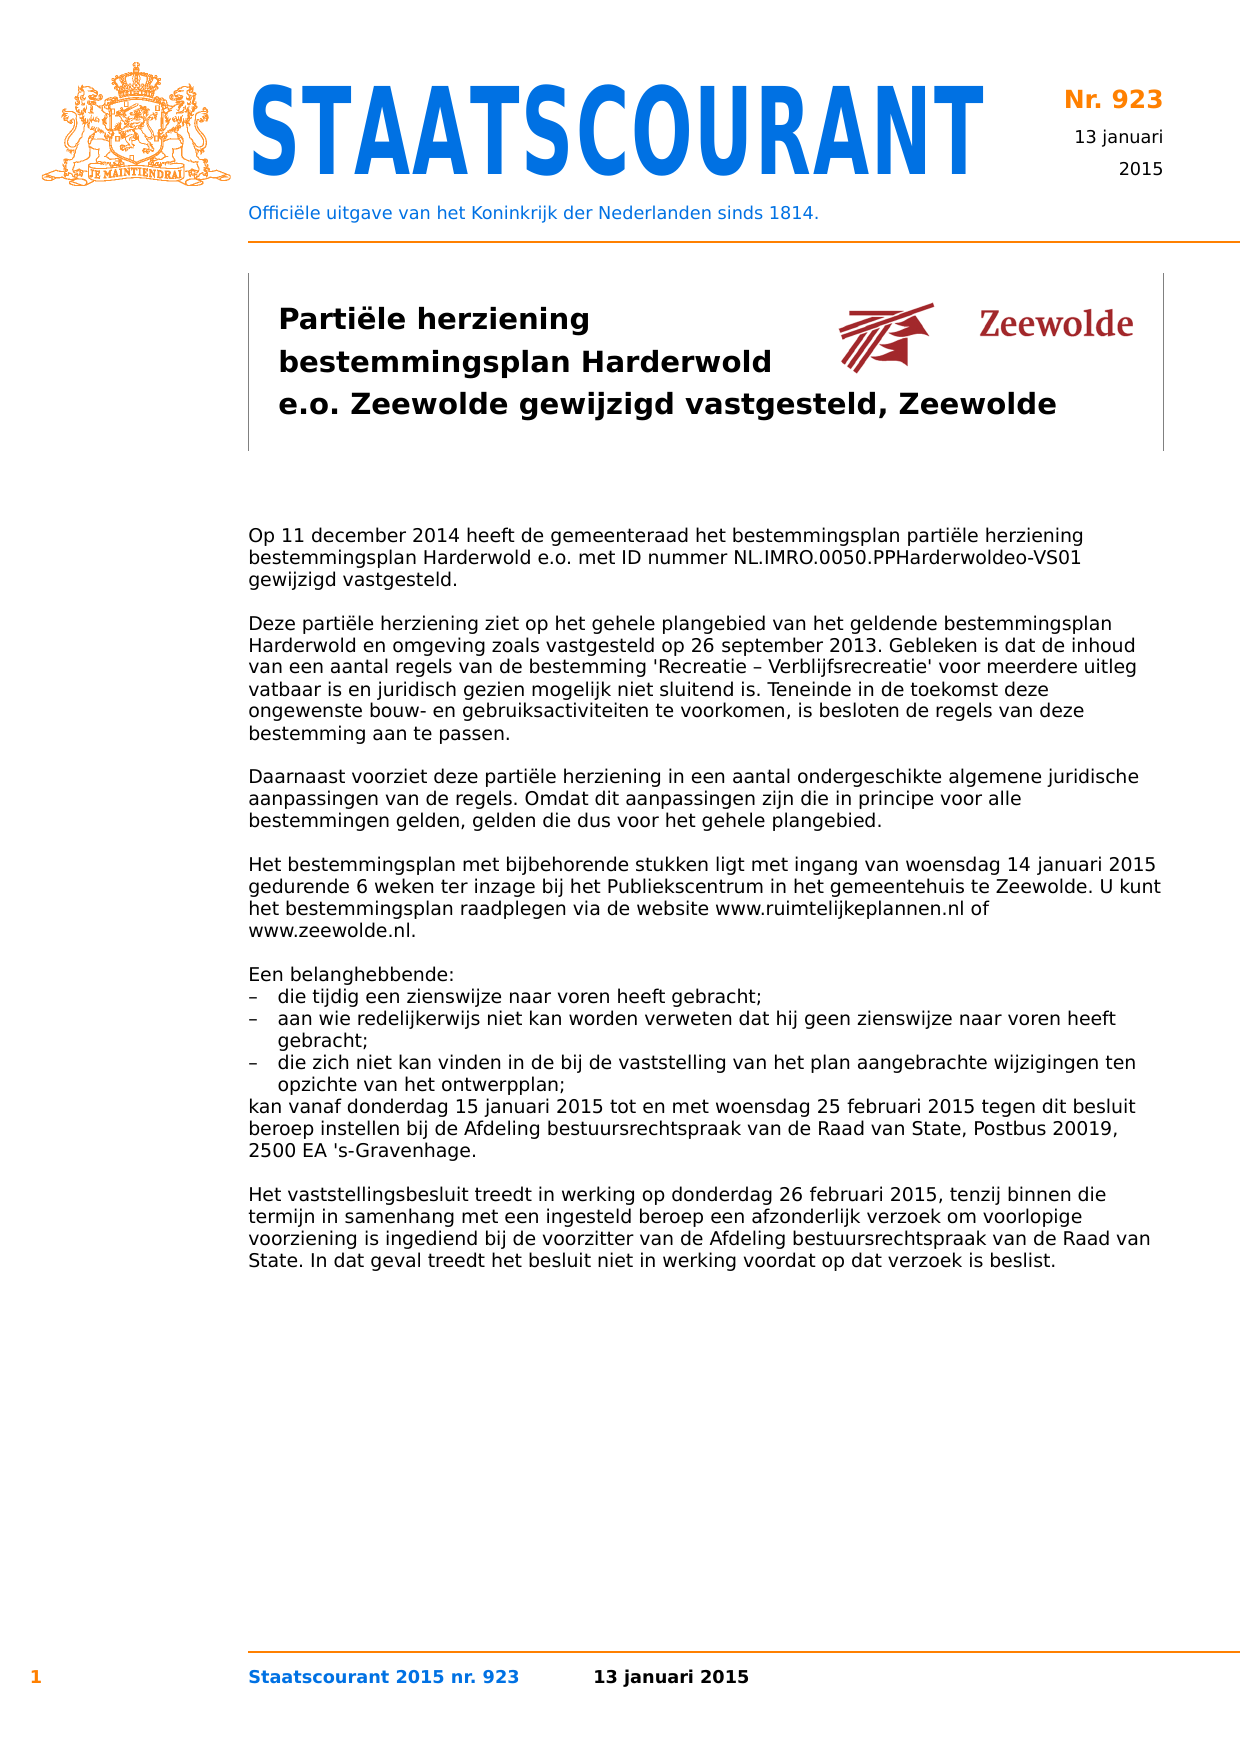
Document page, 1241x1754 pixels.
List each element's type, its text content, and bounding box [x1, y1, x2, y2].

picture [838, 302, 1134, 374]
text kan vanaf donderdag 15 januari 2015 tot en met woensdag 25 februari 2015 tegen dit besluit beroep instellen bij de Afdeling bestuursrechtspraak van de Raad van State, Postbus 20019, 2500 EA 's-Gravenhage. [248, 1096, 1163, 1162]
text – die zich niet kan vinden in de bij de vaststelling van het plan aangebrachte wijzigingen ten opzichte van het ontwerpplan; [248, 1052, 1163, 1096]
text Het vaststellingsbesluit treedt in werking op donderdag 26 februari 2015, tenzij binnen die termijn in samenhang met een ingesteld beroep een afzonderlijk verzoek om voorlopige voorziening is ingediend bij de voorzitter van de Afdeling bestuursrechtspraak van de Raad van State. In dat geval treedt het besluit niet in werking voordat op dat verzoek is beslist. [248, 1183, 1163, 1271]
text Daarnaast voorziet deze partiële herziening in een aantal ondergeschikte algemene juridische aanpassingen van de regels. Omdat dit aanpassingen zijn die in principe voor alle bestemmingen gelden, gelden die dus voor het gehele plangebied. [248, 766, 1163, 832]
table_cell 13 januari [998, 121, 1240, 153]
text – aan wie redelijkerwijs niet kan worden verweten dat hij geen zienswijze naar voren heeft gebracht; [248, 1008, 1163, 1052]
text Op 11 december 2014 heeft de gemeenteraad het bestemmingsplan partiële herziening bestemmingsplan Harderwold e.o. met ID nummer NL.IMRO.0050.PPHarderwoldeo-VS01 gewijzigd vastgesteld. [248, 525, 1163, 591]
text Het bestemmingsplan met bijbehorende stukken ligt met ingang van woensdag 14 januari 2015 gedurende 6 weken ter inzage bij het Publiekscentrum in het gemeentehuis te Zeewolde. U kunt het bestemmingsplan raadplegen via de website www.ruimtelijkeplannen.nl of www.zeewolde.nl. [248, 854, 1163, 942]
text Een belanghebbende: [248, 964, 1163, 986]
text – die tijdig een zienswijze naar voren heeft gebracht; [248, 986, 1163, 1008]
text Deze partiële herziening ziet op het gehele plangebied van het geldende bestemmingsplan Harderwold en omgeving zoals vastgesteld op 26 september 2013. Gebleken is dat de inhoud van een aantal regels van de bestemming 'Recreatie – Verblijfsrecreatie' voor meerdere uitleg vatbaar is en juridisch gezien mogelijk niet sluitend is. Teneinde in de toekomst deze ongewenste bouw- en gebruiksactiviteiten te voorkomen, is besloten de regels van deze bestemming aan te passen. [248, 612, 1163, 744]
subtitle Partiële herziening bestemmingsplan Harderwold e.o. Zeewolde gewijzigd vastgesteld, Zeewolde [249, 273, 1163, 451]
table_cell Officiële uitgave van het Koninkrijk der Nederlanden sinds 1814. [248, 203, 1240, 241]
table_cell 2015 [998, 153, 1240, 203]
picture [41, 62, 231, 186]
table_header [25, 62, 248, 241]
table_header STAATSCOURANT [248, 62, 998, 203]
table_header Nr. 923 [998, 62, 1240, 121]
